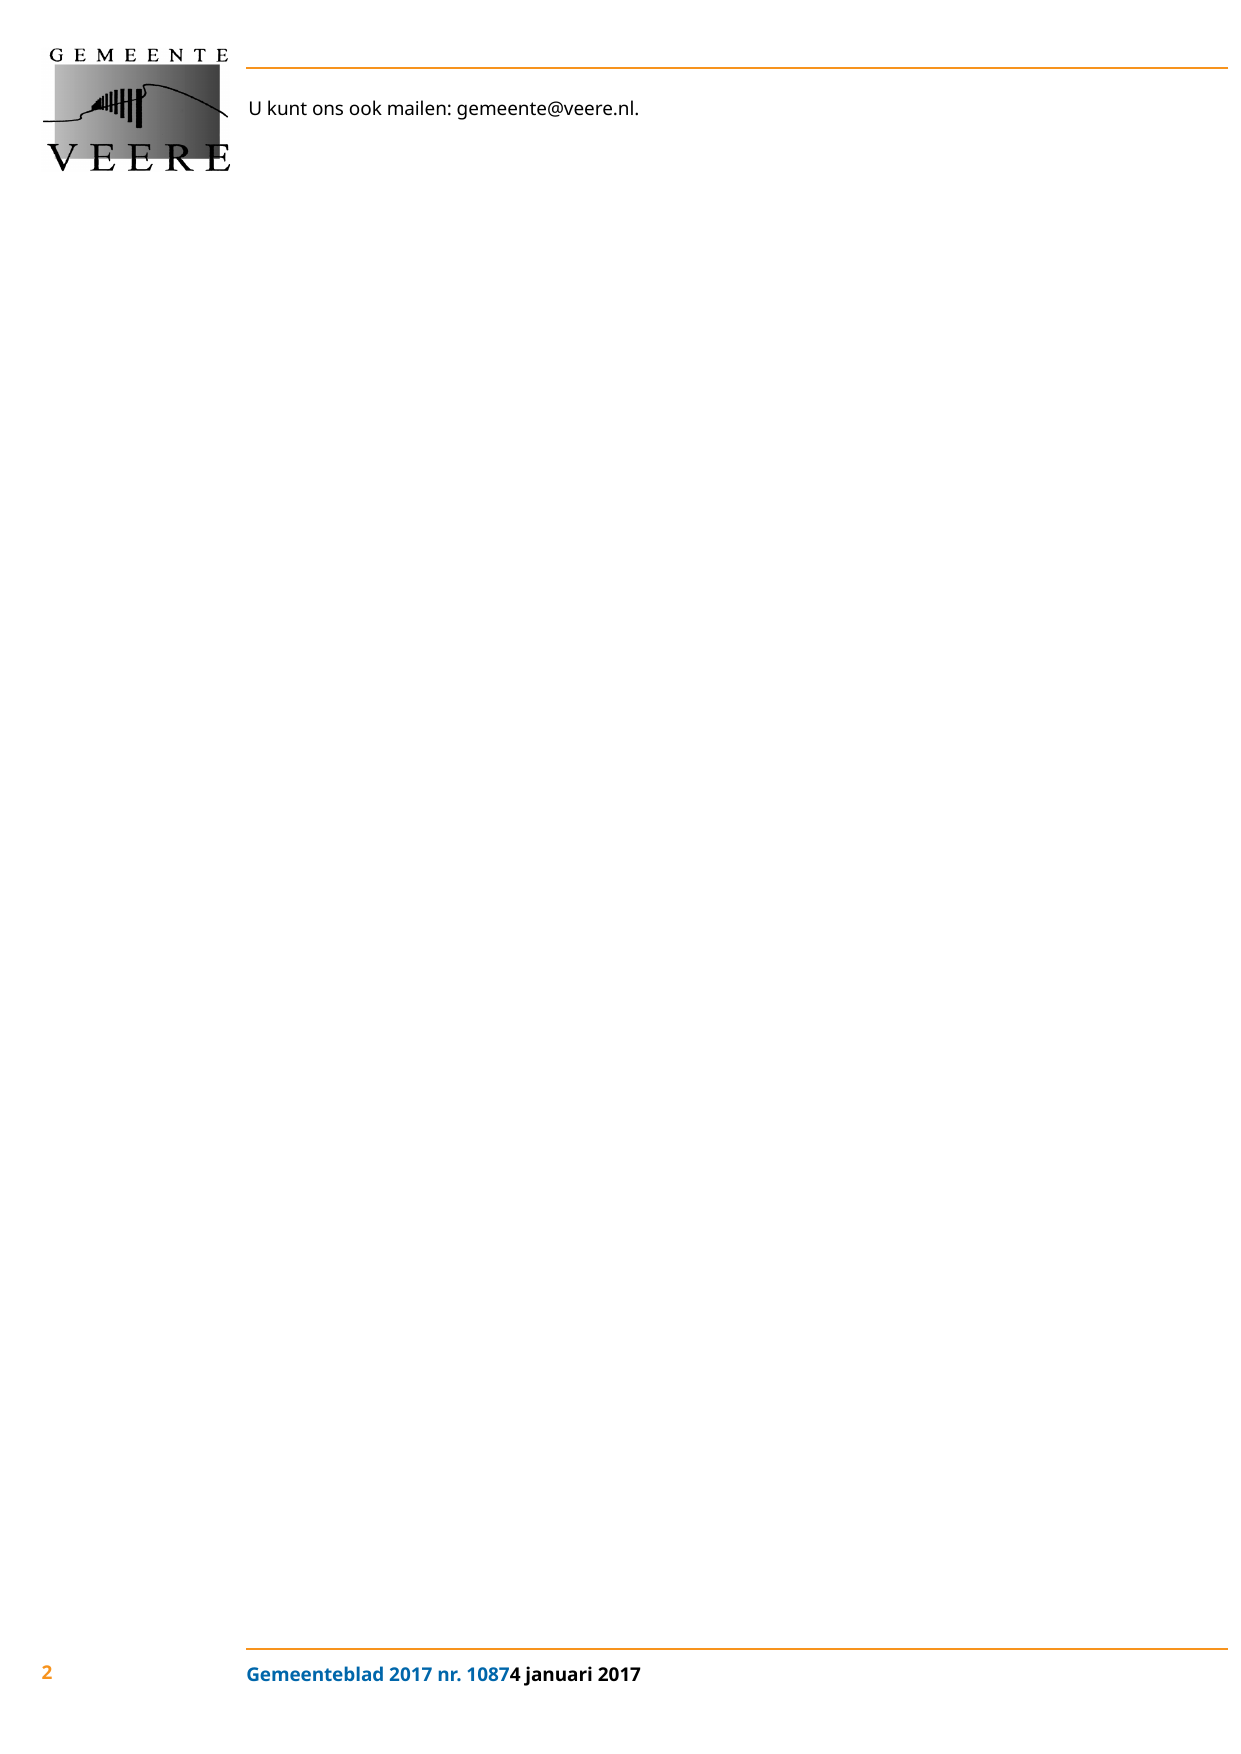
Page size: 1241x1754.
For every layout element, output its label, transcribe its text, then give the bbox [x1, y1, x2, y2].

text U kunt ons ook mailen: gemeente@veere.nl. [248, 95, 1152, 121]
picture [41, 47, 231, 172]
